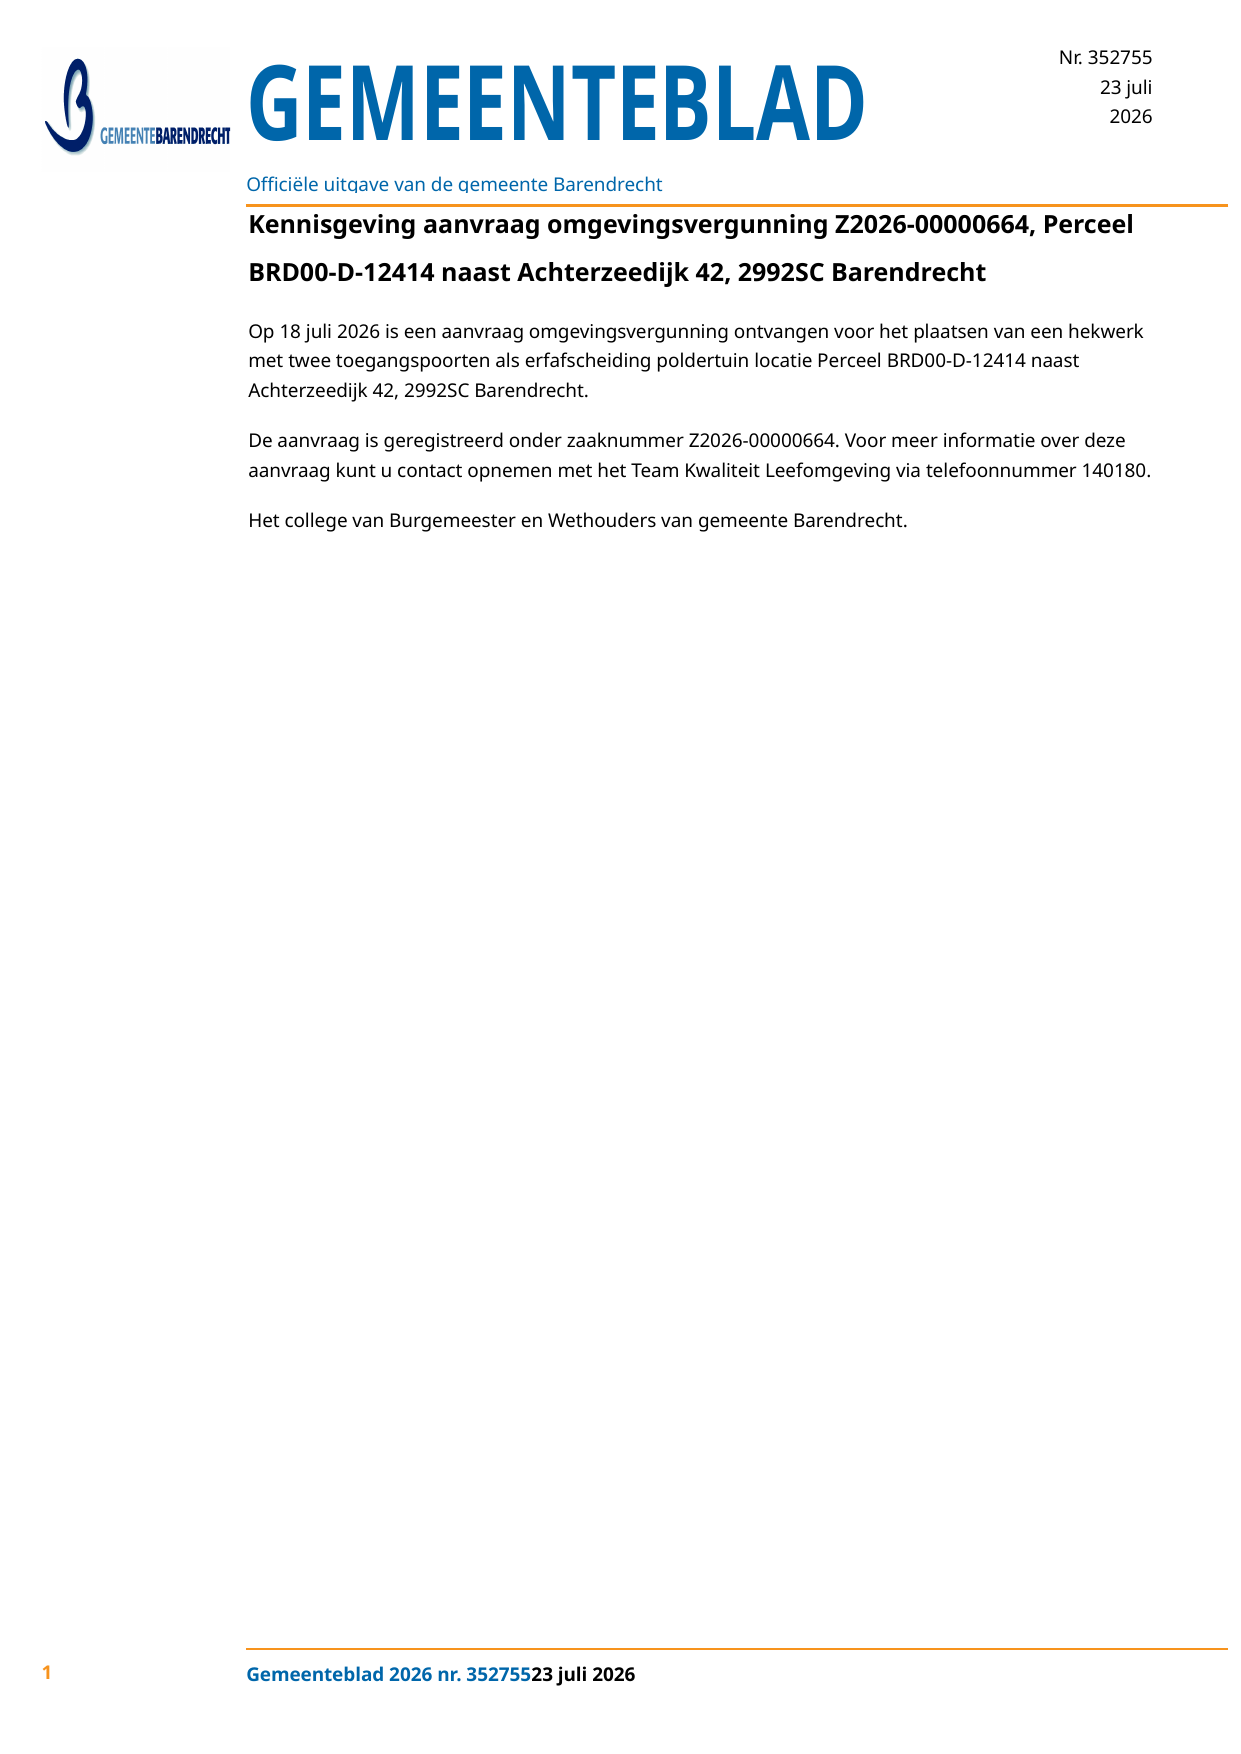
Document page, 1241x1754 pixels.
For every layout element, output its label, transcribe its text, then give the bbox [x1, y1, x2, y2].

text De aanvraag is geregistreerd onder zaaknummer Z2026-00000664. Voor meer informatie over deze aanvraag kunt u contact opnemen met het Team Kwaliteit Leefomgeving via telefoonnummer 140180. [248, 427, 1152, 483]
text Op 18 juli 2026 is een aanvraag omgevingsvergunning ontvangen voor het plaatsen van een hekwerk met twee toegangspoorten als erfafscheiding poldertuin locatie Perceel BRD00-D-12414 naast Achterzeedijk 42, 2992SC Barendrecht. [248, 318, 1152, 403]
text Het college van Burgemeester en Wethouders van gemeente Barendrecht. [248, 507, 1152, 533]
text Kennisgeving aanvraag omgevingsvergunning Z2026-00000664, Perceel BRD00-D-12414 naast Achterzeedijk 42, 2992SC Barendrecht [248, 207, 1152, 288]
picture [41, 47, 231, 172]
